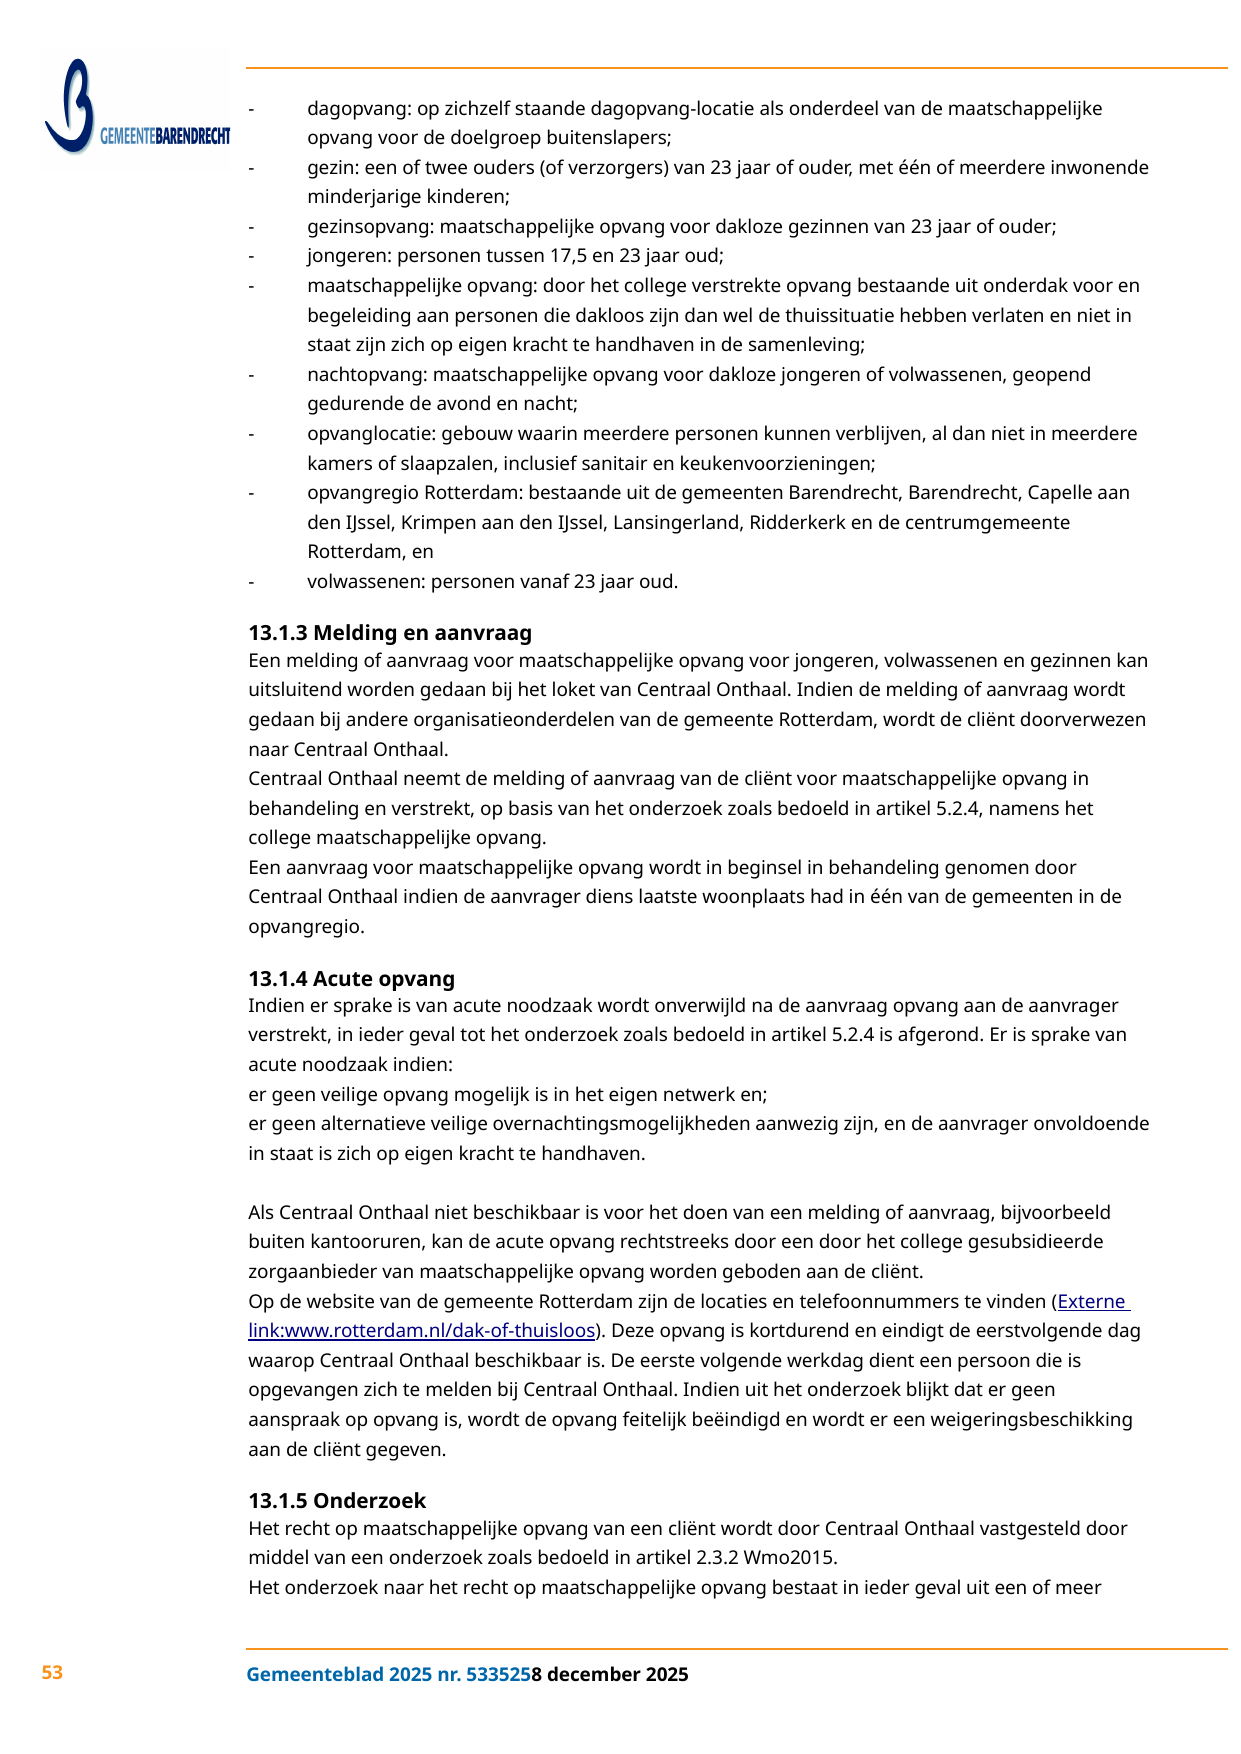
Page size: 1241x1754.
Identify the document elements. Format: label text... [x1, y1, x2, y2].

list maatschappelijke opvang: door het college verstrekte opvang bestaande uit onderdak voor en begeleiding aan personen die dakloos zijn dan wel de thuissituatie hebben verlaten en niet in staat zijn zich op eigen kracht te handhaven in de samenleving; [248, 272, 1152, 357]
text 13.1.3 Melding en aanvraag [248, 618, 1152, 647]
text Als Centraal Onthaal niet beschikbaar is voor het doen van een melding of aanvraag, bijvoorbeeld buiten kantooruren, kan de acute opvang rechtstreeks door een door het college gesubsidieerde zorgaanbieder van maatschappelijke opvang worden geboden aan de cliënt. [248, 1199, 1152, 1284]
text 13.1.4 Acute opvang [248, 964, 1152, 992]
list opvanglocatie: gebouw waarin meerdere personen kunnen verblijven, al dan niet in meerdere kamers of slaapzalen, inclusief sanitair en keukenvoorzieningen; [248, 420, 1152, 476]
text Indien er sprake is van acute noodzaak wordt onverwijld na de aanvraag opvang aan de aanvrager verstrekt, in ieder geval tot het onderzoek zoals bedoeld in artikel 5.2.4 is afgerond. Er is sprake van acute noodzaak indien: [248, 992, 1152, 1077]
text Het onderzoek naar het recht op maatschappelijke opvang bestaat in ieder geval uit een of meer [248, 1574, 1152, 1599]
text er geen veilige opvang mogelijk is in het eigen netwerk en; [248, 1081, 1152, 1107]
list gezin: een of twee ouders (of verzorgers) van 23 jaar of ouder, met één of meerdere inwonende minderjarige kinderen; [248, 154, 1152, 209]
text 13.1.5 Onderzoek [248, 1486, 1152, 1515]
list volwassenen: personen vanaf 23 jaar oud. [248, 568, 1152, 594]
list opvangregio Rotterdam: bestaande uit de gemeenten Barendrecht, Barendrecht, Capelle aan den IJssel, Krimpen aan den IJssel, Lansingerland, Ridderkerk en de centrumgemeente Rotterdam, en [248, 479, 1152, 564]
list nachtopvang: maatschappelijke opvang voor dakloze jongeren of volwassenen, geopend gedurende de avond en nacht; [248, 361, 1152, 416]
list jongeren: personen tussen 17,5 en 23 jaar oud; [248, 243, 1152, 268]
text Het recht op maatschappelijke opvang van een cliënt wordt door Centraal Onthaal vastgesteld door middel van een onderzoek zoals bedoeld in artikel 2.3.2 Wmo2015. [248, 1515, 1152, 1570]
text Op de website van de gemeente Rotterdam zijn de locaties en telefoonnummers te vinden (Externe link:www.rotterdam.nl/dak-of-thuisloos). Deze opvang is kortdurend en eindigt de eerstvolgende dag waarop Centraal Onthaal beschikbaar is. De eerste volgende werkdag dient een persoon die is opgevangen zich te melden bij Centraal Onthaal. Indien uit het onderzoek blijkt dat er geen aanspraak op opvang is, wordt de opvang feitelijk beëindigd en wordt er een weigeringsbeschikking aan de cliënt gegeven. [248, 1288, 1152, 1462]
text Een melding of aanvraag voor maatschappelijke opvang voor jongeren, volwassenen en gezinnen kan uitsluitend worden gedaan bij het loket van Centraal Onthaal. Indien de melding of aanvraag wordt gedaan bij andere organisatieonderdelen van de gemeente Rotterdam, wordt de cliënt doorverwezen naar Centraal Onthaal. [248, 647, 1152, 761]
text er geen alternatieve veilige overnachtingsmogelijkheden aanwezig zijn, en de aanvrager onvoldoende in staat is zich op eigen kracht te handhaven. [248, 1110, 1152, 1166]
list gezinsopvang: maatschappelijke opvang voor dakloze gezinnen van 23 jaar of ouder; [248, 213, 1152, 239]
picture [41, 47, 231, 172]
list dagopvang: op zichzelf staande dagopvang-locatie als onderdeel van de maatschappelijke opvang voor de doelgroep buitenslapers; [248, 95, 1152, 150]
text Een aanvraag voor maatschappelijke opvang wordt in beginsel in behandeling genomen door Centraal Onthaal indien de aanvrager diens laatste woonplaats had in één van de gemeenten in de opvangregio. [248, 854, 1152, 939]
text Centraal Onthaal neemt de melding of aanvraag van de cliënt voor maatschappelijke opvang in behandeling en verstrekt, op basis van het onderzoek zoals bedoeld in artikel 5.2.4, namens het college maatschappelijke opvang. [248, 765, 1152, 850]
